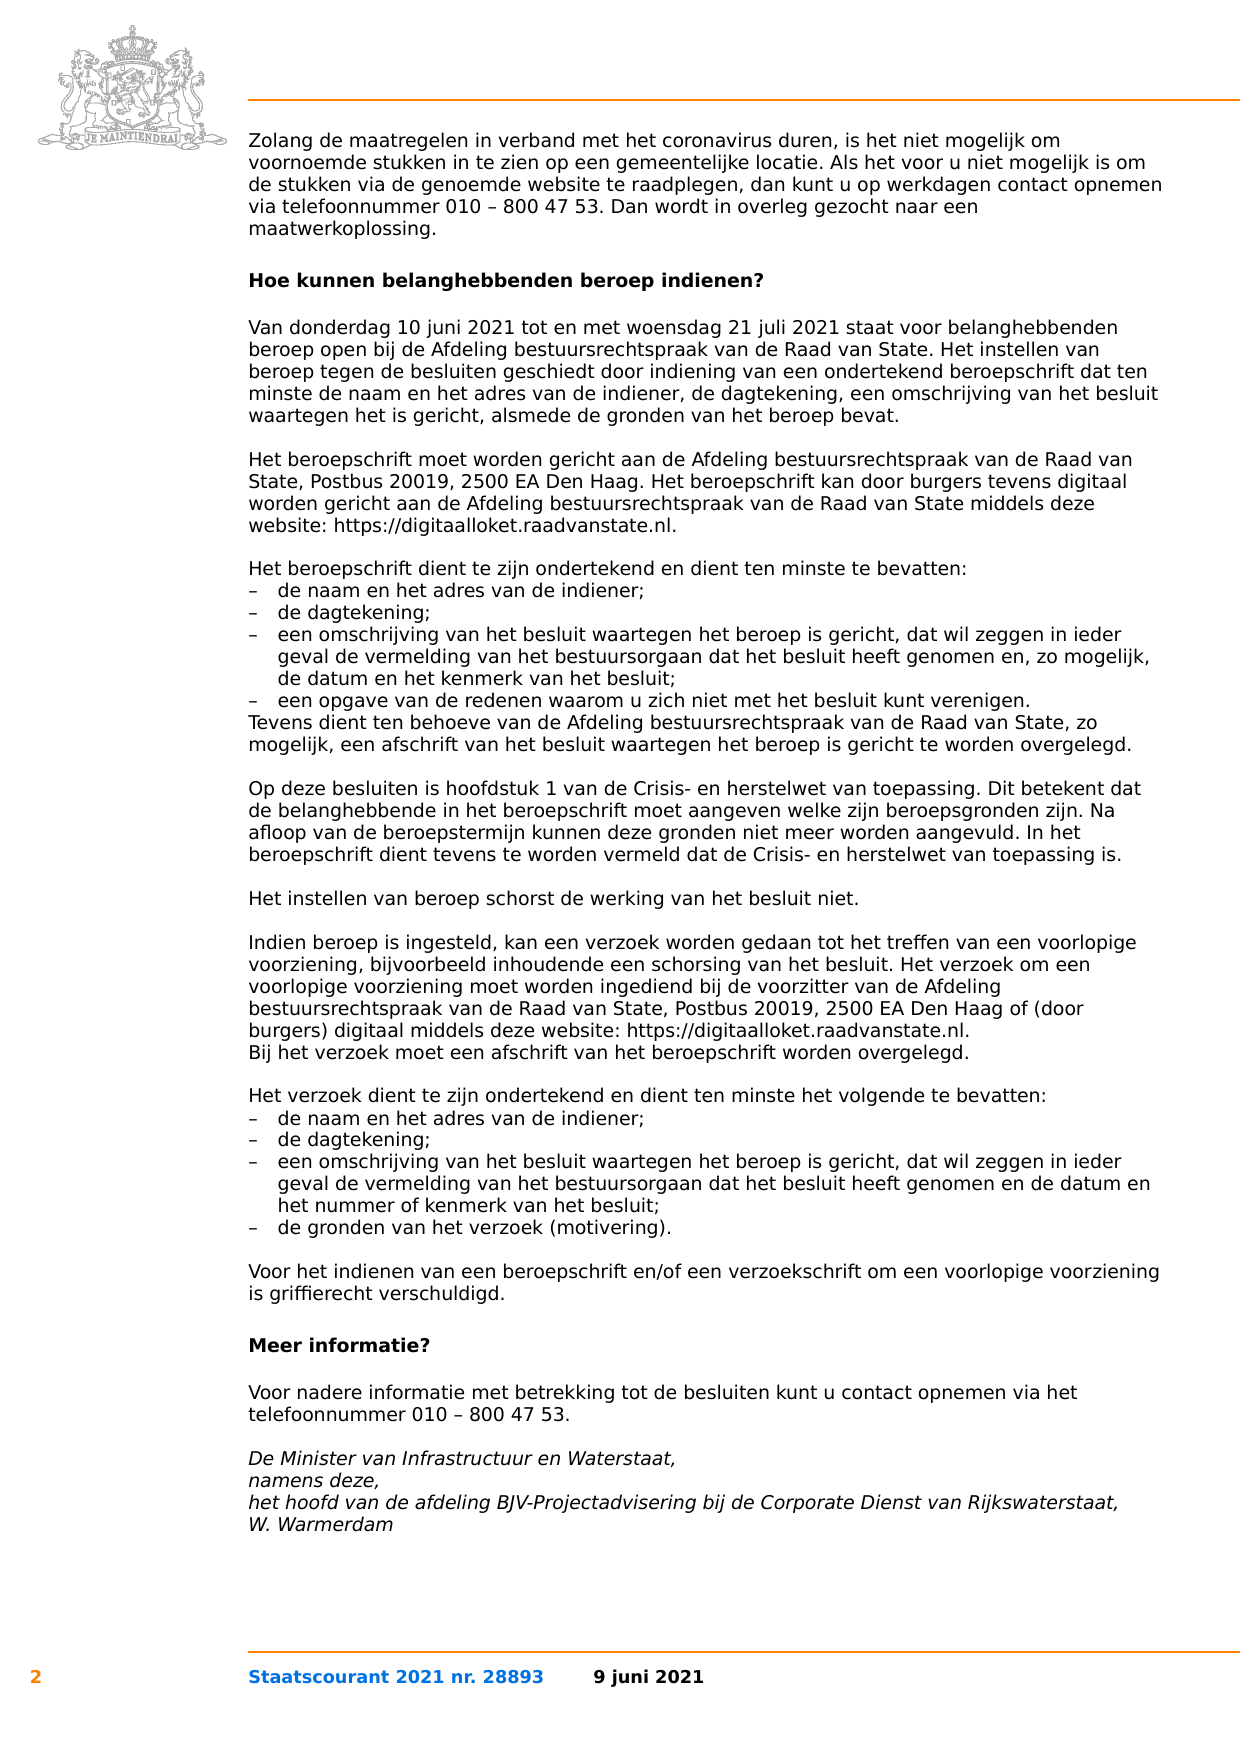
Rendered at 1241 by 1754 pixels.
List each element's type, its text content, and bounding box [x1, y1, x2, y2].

subtitle Meer informatie? [248, 1335, 1163, 1357]
text – de dagtekening; [248, 1129, 1163, 1151]
text – een omschrijving van het besluit waartegen het beroep is gericht, dat wil zeggen in ieder geval de vermelding van het bestuursorgaan dat het besluit heeft genomen en de datum en het nummer of kenmerk van het besluit; [248, 1151, 1163, 1217]
text Het beroepschrift dient te zijn ondertekend en dient ten minste te bevatten: [248, 558, 1163, 580]
text – de naam en het adres van de indiener; [248, 1107, 1163, 1129]
text – een omschrijving van het besluit waartegen het beroep is gericht, dat wil zeggen in ieder geval de vermelding van het bestuursorgaan dat het besluit heeft genomen en, zo mogelijk, de datum en het kenmerk van het besluit; [248, 624, 1163, 690]
text – de gronden van het verzoek (motivering). [248, 1217, 1163, 1239]
text Tevens dient ten behoeve van de Afdeling bestuursrechtspraak van de Raad van State, zo mogelijk, een afschrift van het besluit waartegen het beroep is gericht te worden overgelegd. [248, 712, 1163, 756]
text – een opgave van de redenen waarom u zich niet met het besluit kunt verenigen. [248, 690, 1163, 712]
text De Minister van Infrastructuur en Waterstaat, namens deze, het hoofd van de afdeling BJV-Projectadvisering bij de Corporate Dienst van Rijkswaterstaat, W. Warmerdam [248, 1448, 1163, 1536]
text Indien beroep is ingesteld, kan een verzoek worden gedaan tot het treffen van een voorlopige voorziening, bijvoorbeeld inhoudende een schorsing van het besluit. Het verzoek om een voorlopige voorziening moet worden ingediend bij de voorzitter van de Afdeling bestuursrechtspraak van de Raad van State, Postbus 20019, 2500 EA Den Haag of (door burgers) digitaal middels deze website: https://digitaalloket.raadvanstate.nl. [248, 932, 1163, 1042]
text Op deze besluiten is hoofdstuk 1 van de Crisis- en herstelwet van toepassing. Dit betekent dat de belanghebbende in het beroepschrift moet aangeven welke zijn beroepsgronden zijn. Na afloop van de beroepstermijn kunnen deze gronden niet meer worden aangevuld. In het beroepschrift dient tevens te worden vermeld dat de Crisis- en herstelwet van toepassing is. [248, 778, 1163, 866]
text Het verzoek dient te zijn ondertekend en dient ten minste het volgende te bevatten: [248, 1085, 1163, 1107]
text – de naam en het adres van de indiener; [248, 580, 1163, 602]
text Het beroepschrift moet worden gericht aan de Afdeling bestuursrechtspraak van de Raad van State, Postbus 20019, 2500 EA Den Haag. Het beroepschrift kan door burgers tevens digitaal worden gericht aan de Afdeling bestuursrechtspraak van de Raad van State middels deze website: https://digitaalloket.raadvanstate.nl. [248, 448, 1163, 536]
text Het instellen van beroep schorst de werking van het besluit niet. [248, 888, 1163, 910]
subtitle Hoe kunnen belanghebbenden beroep indienen? [248, 270, 1163, 292]
text Voor nadere informatie met betrekking tot de besluiten kunt u contact opnemen via het telefoonnummer 010 – 800 47 53. [248, 1382, 1163, 1426]
text Bij het verzoek moet een afschrift van het beroepschrift worden overgelegd. [248, 1042, 1163, 1063]
text Zolang de maatregelen in verband met het coronavirus duren, is het niet mogelijk om voornoemde stukken in te zien op een gemeentelijke locatie. Als het voor u niet mogelijk is om de stukken via de genoemde website te raadplegen, dan kunt u op werkdagen contact opnemen via telefoonnummer 010 – 800 47 53. Dan wordt in overleg gezocht naar een maatwerkoplossing. [248, 130, 1163, 240]
text – de dagtekening; [248, 602, 1163, 624]
text Van donderdag 10 juni 2021 tot en met woensdag 21 juli 2021 staat voor belanghebbenden beroep open bij de Afdeling bestuursrechtspraak van de Raad van State. Het instellen van beroep tegen de besluiten geschiedt door indiening van een ondertekend beroepschrift dat ten minste de naam en het adres van de indiener, de dagtekening, een omschrijving van het besluit waartegen het is gericht, alsmede de gronden van het beroep bevat. [248, 317, 1163, 427]
picture [38, 25, 227, 150]
text Voor het indienen van een beroepschrift en/of een verzoekschrift om een voorlopige voor­ziening is griffierecht verschuldigd. [248, 1261, 1163, 1305]
